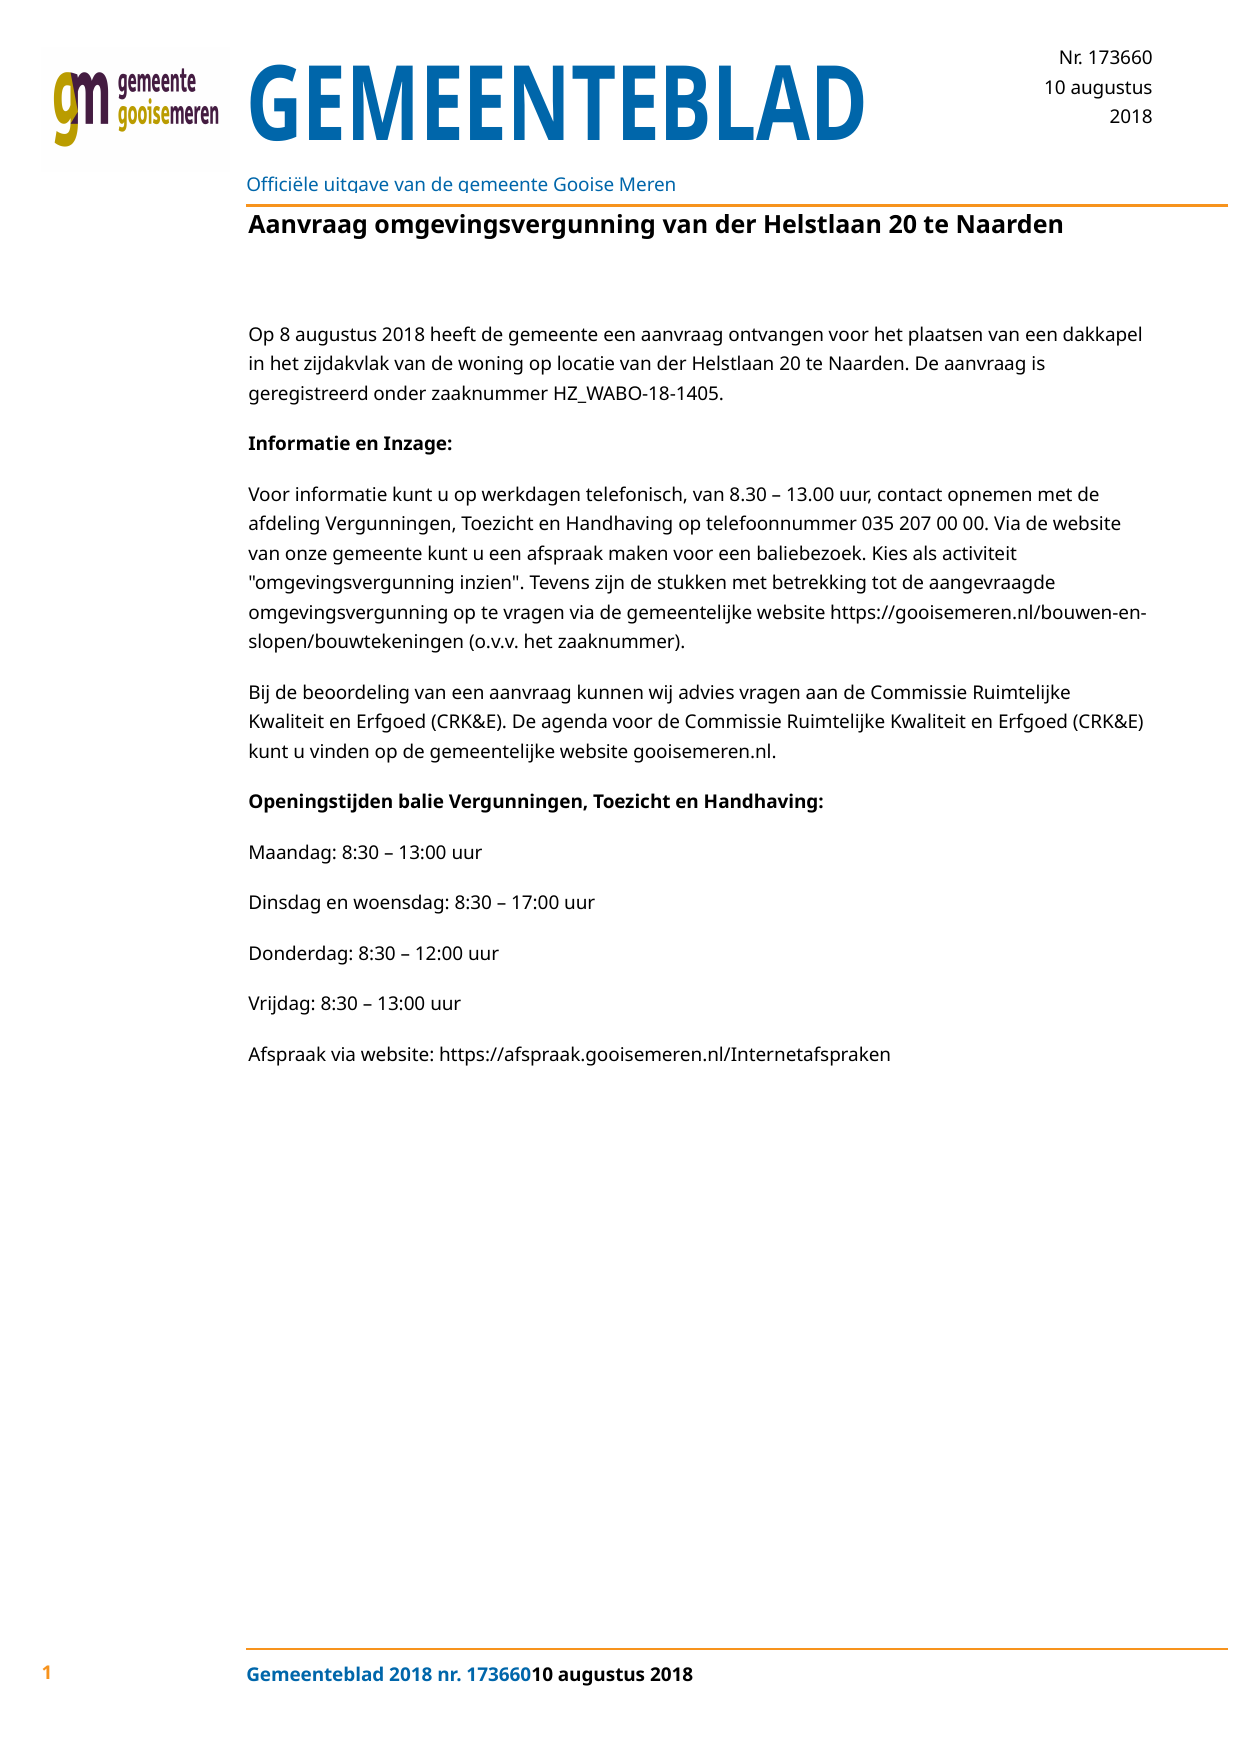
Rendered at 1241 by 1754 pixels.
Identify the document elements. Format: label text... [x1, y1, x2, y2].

text Informatie en Inzage: [248, 430, 1152, 456]
text Maandag: 8:30 – 13:00 uur [248, 839, 1152, 865]
text Donderdag: 8:30 – 12:00 uur [248, 940, 1152, 966]
text Vrijdag: 8:30 – 13:00 uur [248, 990, 1152, 1016]
text Op 8 augustus 2018 heeft de gemeente een aanvraag ontvangen voor het plaatsen van een dakkapel in het zijdakvlak van de woning op locatie van der Helstlaan 20 te Naarden. De aanvraag is geregistreerd onder zaaknummer HZ_WABO-18-1405. [248, 321, 1152, 406]
picture [41, 47, 231, 172]
text Dinsdag en woensdag: 8:30 – 17:00 uur [248, 889, 1152, 915]
text Openingstijden balie Vergunningen, Toezicht en Handhaving: [248, 789, 1152, 814]
text Aanvraag omgevingsvergunning van der Helstlaan 20 te Naarden [248, 207, 1152, 241]
text Voor informatie kunt u op werkdagen telefonisch, van 8.30 – 13.00 uur, contact opnemen met de afdeling Vergunningen, Toezicht en Handhaving op telefoonnummer 035 207 00 00. Via de website van onze gemeente kunt u een afspraak maken voor een baliebezoek. Kies als activiteit "omgevingsvergunning inzien". Tevens zijn de stukken met betrekking tot de aangevraagde omgevingsvergunning op te vragen via de gemeentelijke website https://gooisemeren.nl/bouwen-en-slopen/bouwtekeningen (o.v.v. het zaaknummer). [248, 481, 1152, 654]
text Bij de beoordeling van een aanvraag kunnen wij advies vragen aan de Commissie Ruimtelijke Kwaliteit en Erfgoed (CRK&E). De agenda voor de Commissie Ruimtelijke Kwaliteit en Erfgoed (CRK&E) kunt u vinden op de gemeentelijke website gooisemeren.nl. [248, 679, 1152, 764]
text Afspraak via website: https://afspraak.gooisemeren.nl/Internetafspraken [248, 1041, 1152, 1066]
